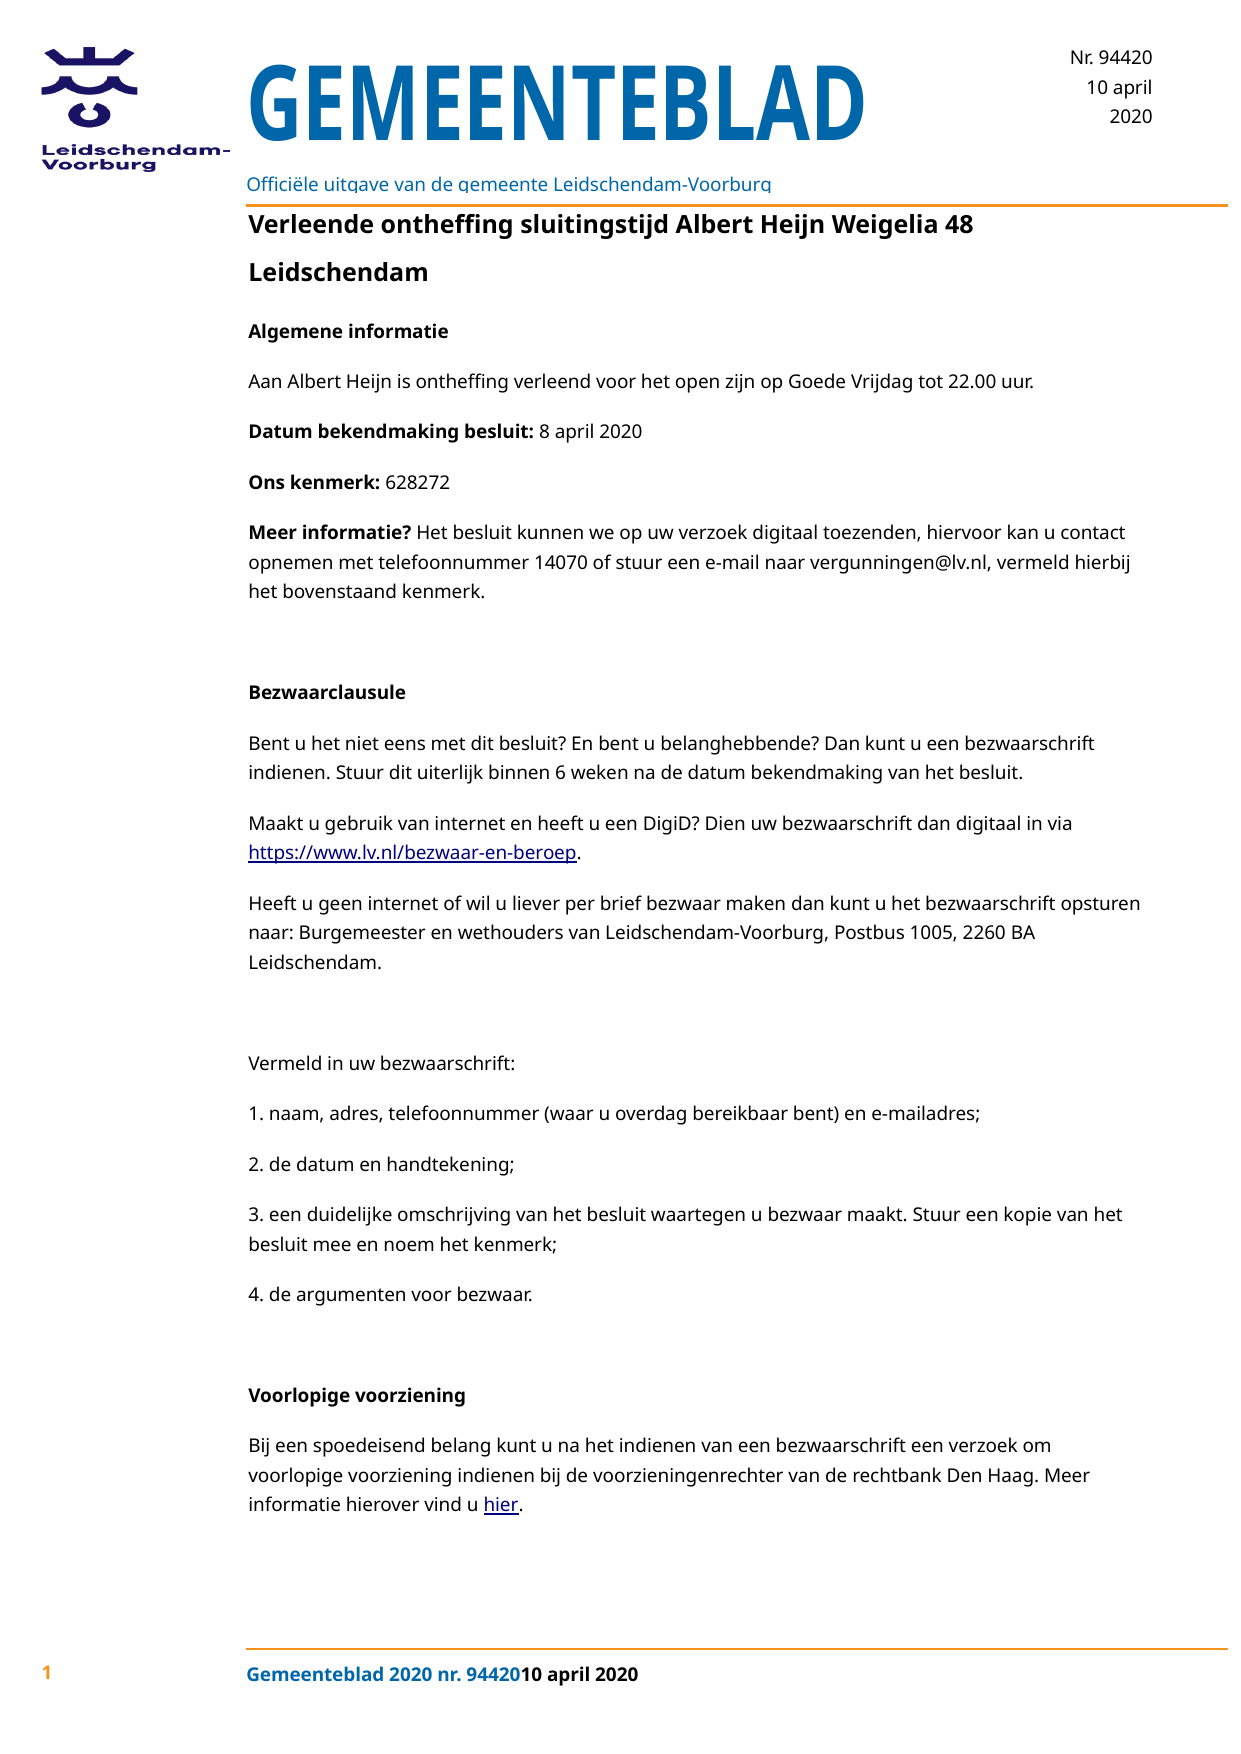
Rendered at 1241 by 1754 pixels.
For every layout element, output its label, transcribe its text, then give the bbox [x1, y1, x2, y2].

text Bij een spoedeisend belang kunt u na het indienen van een bezwaarschrift een verzoek om voorlopige voorziening indienen bij de voorzieningenrechter van de rechtbank Den Haag. Meer informatie hierover vind u hier. [248, 1432, 1152, 1517]
text Maakt u gebruik van internet en heeft u een DigiD? Dien uw bezwaarschrift dan digitaal in via https://www.lv.nl/bezwaar-en-beroep. [248, 810, 1152, 865]
text Algemene informatie [248, 318, 1152, 344]
text 1. naam, adres, telefoonnummer (waar u overdag bereikbaar bent) en e-mailadres; [248, 1100, 1152, 1126]
text Bent u het niet eens met dit besluit? En bent u belanghebbende? Dan kunt u een bezwaarschrift indienen. Stuur dit uiterlijk binnen 6 weken na de datum bekendmaking van het besluit. [248, 730, 1152, 785]
text Voorlopige voorziening [248, 1382, 1152, 1408]
text 4. de argumenten voor bezwaar. [248, 1281, 1152, 1307]
text 3. een duidelijke omschrijving van het besluit waartegen u bezwaar maakt. Stuur een kopie van het besluit mee en noem het kenmerk; [248, 1201, 1152, 1257]
text Ons kenmerk: 628272 [248, 469, 1152, 495]
text Datum bekendmaking besluit: 8 april 2020 [248, 419, 1152, 444]
text Meer informatie? Het besluit kunnen we op uw verzoek digitaal toezenden, hiervoor kan u contact opnemen met telefoonnummer 14070 of stuur een e-mail naar vergunningen@lv.nl, vermeld hierbij het bovenstaand kenmerk. [248, 519, 1152, 604]
text Heeft u geen internet of wil u liever per brief bezwaar maken dan kunt u het bezwaarschrift opsturen naar: Burgemeester en wethouders van Leidschendam-Voorburg, Postbus 1005, 2260 BA Leidschendam. [248, 890, 1152, 975]
text Aan Albert Heijn is ontheffing verleend voor het open zijn op Goede Vrijdag tot 22.00 uur. [248, 368, 1152, 394]
text Bezwaarclausule [248, 679, 1152, 705]
text 2. de datum en handtekening; [248, 1151, 1152, 1177]
text Verleende ontheffing sluitingstijd Albert Heijn Weigelia 48 Leidschendam [248, 207, 1152, 288]
picture [41, 47, 231, 172]
text Vermeld in uw bezwaarschrift: [248, 1050, 1152, 1076]
